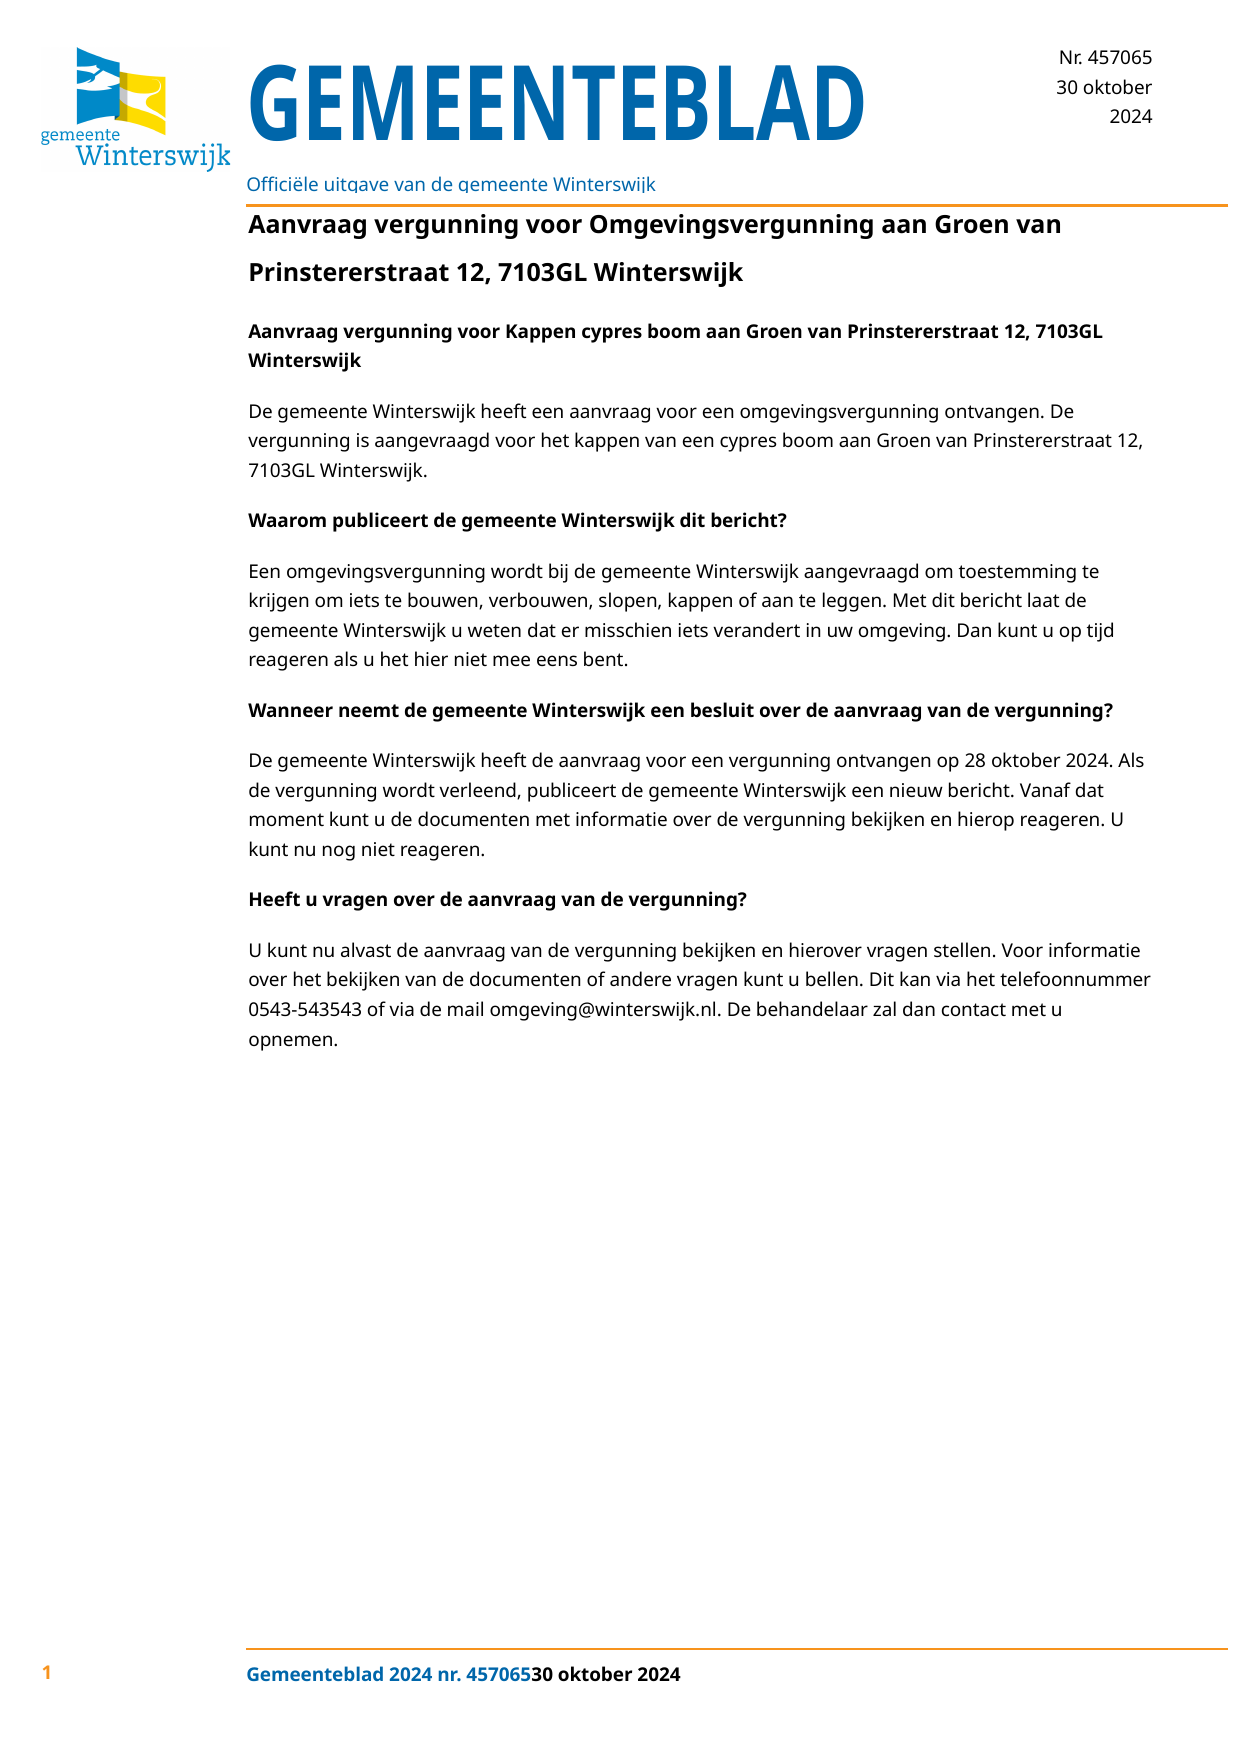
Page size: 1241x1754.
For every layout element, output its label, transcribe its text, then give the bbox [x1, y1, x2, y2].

picture [225, 153, 231, 162]
text Aanvraag vergunning voor Kappen cypres boom aan Groen van Prinstererstraat 12, 7103GL Winterswijk [248, 318, 1152, 373]
text Aanvraag vergunning voor Omgevingsvergunning aan Groen van Prinstererstraat 12, 7103GL Winterswijk [248, 207, 1152, 288]
text De gemeente Winterswijk heeft een aanvraag voor een omgevingsvergunning ontvangen. De vergunning is aangevraagd voor het kappen van een cypres boom aan Groen van Prinstererstraat 12, 7103GL Winterswijk. [248, 398, 1152, 483]
text Wanneer neemt de gemeente Winterswijk een besluit over de aanvraag van de vergunning? [248, 697, 1152, 723]
text Waarom publiceert de gemeente Winterswijk dit bericht? [248, 507, 1152, 533]
text U kunt nu alvast de aanvraag van de vergunning bekijken en hierover vragen stellen. Voor informatie over het bekijken van de documenten of andere vragen kunt u bellen. Dit kan via het telefoonnummer 0543-543543 of via de mail omgeving@winterswijk.nl. De behandelaar zal dan contact met u opnemen. [248, 937, 1152, 1052]
text De gemeente Winterswijk heeft de aanvraag voor een vergunning ontvangen op 28 oktober 2024. Als de vergunning wordt verleend, publiceert de gemeente Winterswijk een nieuw bericht. Vanaf dat moment kunt u de documenten met informatie over de vergunning bekijken en hierop reageren. U kunt nu nog niet reageren. [248, 747, 1152, 862]
picture [41, 47, 231, 172]
text Een omgevingsvergunning wordt bij de gemeente Winterswijk aangevraagd om toestemming te krijgen om iets te bouwen, verbouwen, slopen, kappen of aan te leggen. Met dit bericht laat de gemeente Winterswijk u weten dat er misschien iets verandert in uw omgeving. Dan kunt u op tijd reageren als u het hier niet mee eens bent. [248, 558, 1152, 672]
text Heeft u vragen over de aanvraag van de vergunning? [248, 887, 1152, 912]
